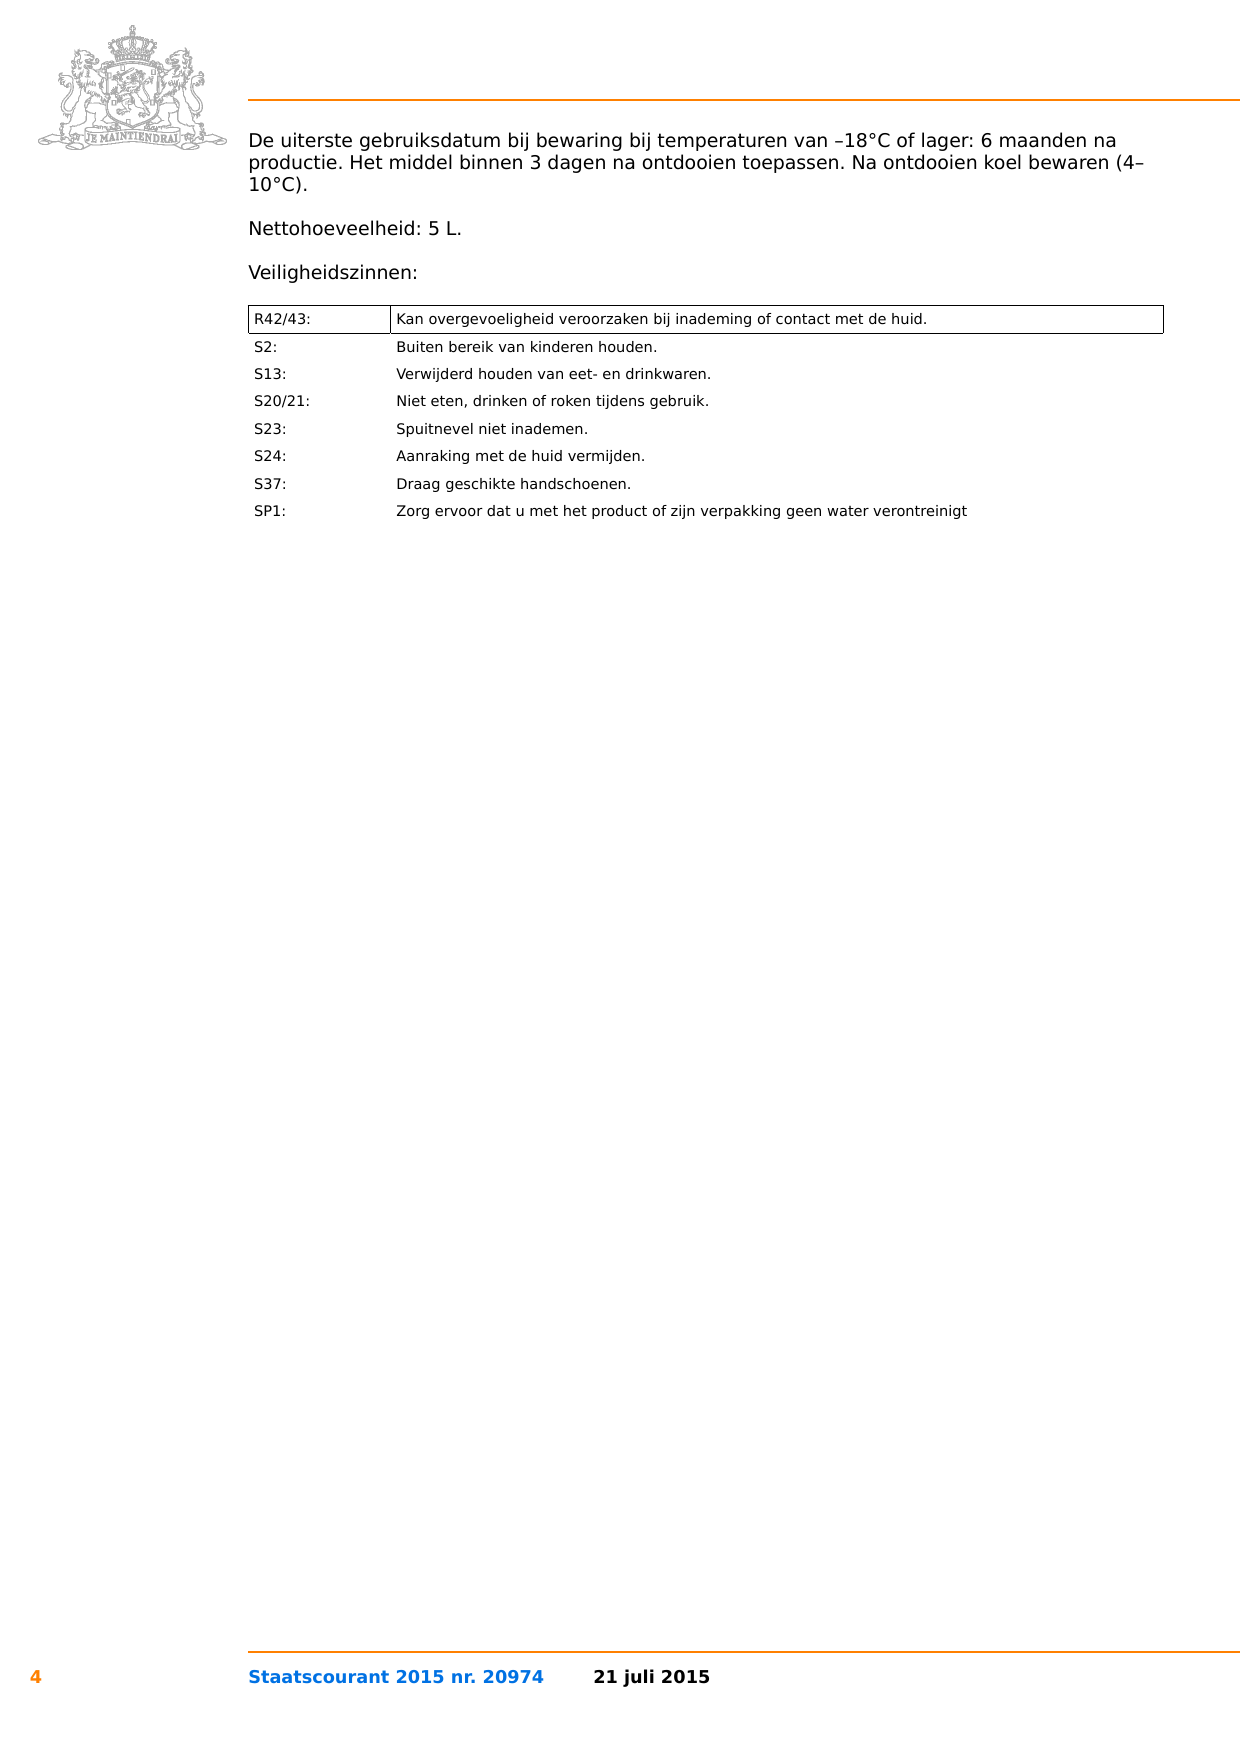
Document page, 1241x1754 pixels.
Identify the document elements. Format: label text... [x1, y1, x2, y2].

table_cell S37: [249, 471, 390, 497]
picture [38, 25, 227, 150]
table_cell S20/21: [249, 389, 390, 415]
table_cell Buiten bereik van kinderen houden. [391, 334, 1163, 360]
table_cell S24: [249, 444, 390, 470]
table_cell Verwijderd houden van eet- en drinkwaren. [391, 361, 1163, 388]
text Nettohoeveelheid: 5 L. [248, 218, 1163, 240]
table_cell S2: [249, 334, 390, 360]
table_cell Zorg ervoor dat u met het product of zijn verpakking geen water verontreinigt [391, 498, 1163, 524]
table_cell S13: [249, 361, 390, 388]
table_cell S23: [249, 416, 390, 442]
text De uiterste gebruiksdatum bij bewaring bij temperaturen van –18°C of lager: 6 maanden na productie. Het middel binnen 3 dagen na ontdooien toepassen. Na ontdooien koel bewaren (4–10°C). [248, 130, 1163, 196]
table_header Kan overgevoeligheid veroorzaken bij inademing of contact met de huid. [391, 306, 1163, 333]
text Veiligheidszinnen: [248, 262, 1163, 283]
table_cell Aanraking met de huid vermijden. [391, 444, 1163, 470]
table_cell SP1: [249, 498, 390, 524]
table_header R42/43: [249, 306, 390, 333]
table_cell Spuitnevel niet inademen. [391, 416, 1163, 442]
table_cell Niet eten, drinken of roken tijdens gebruik. [391, 389, 1163, 415]
table_cell Draag geschikte handschoenen. [391, 471, 1163, 497]
